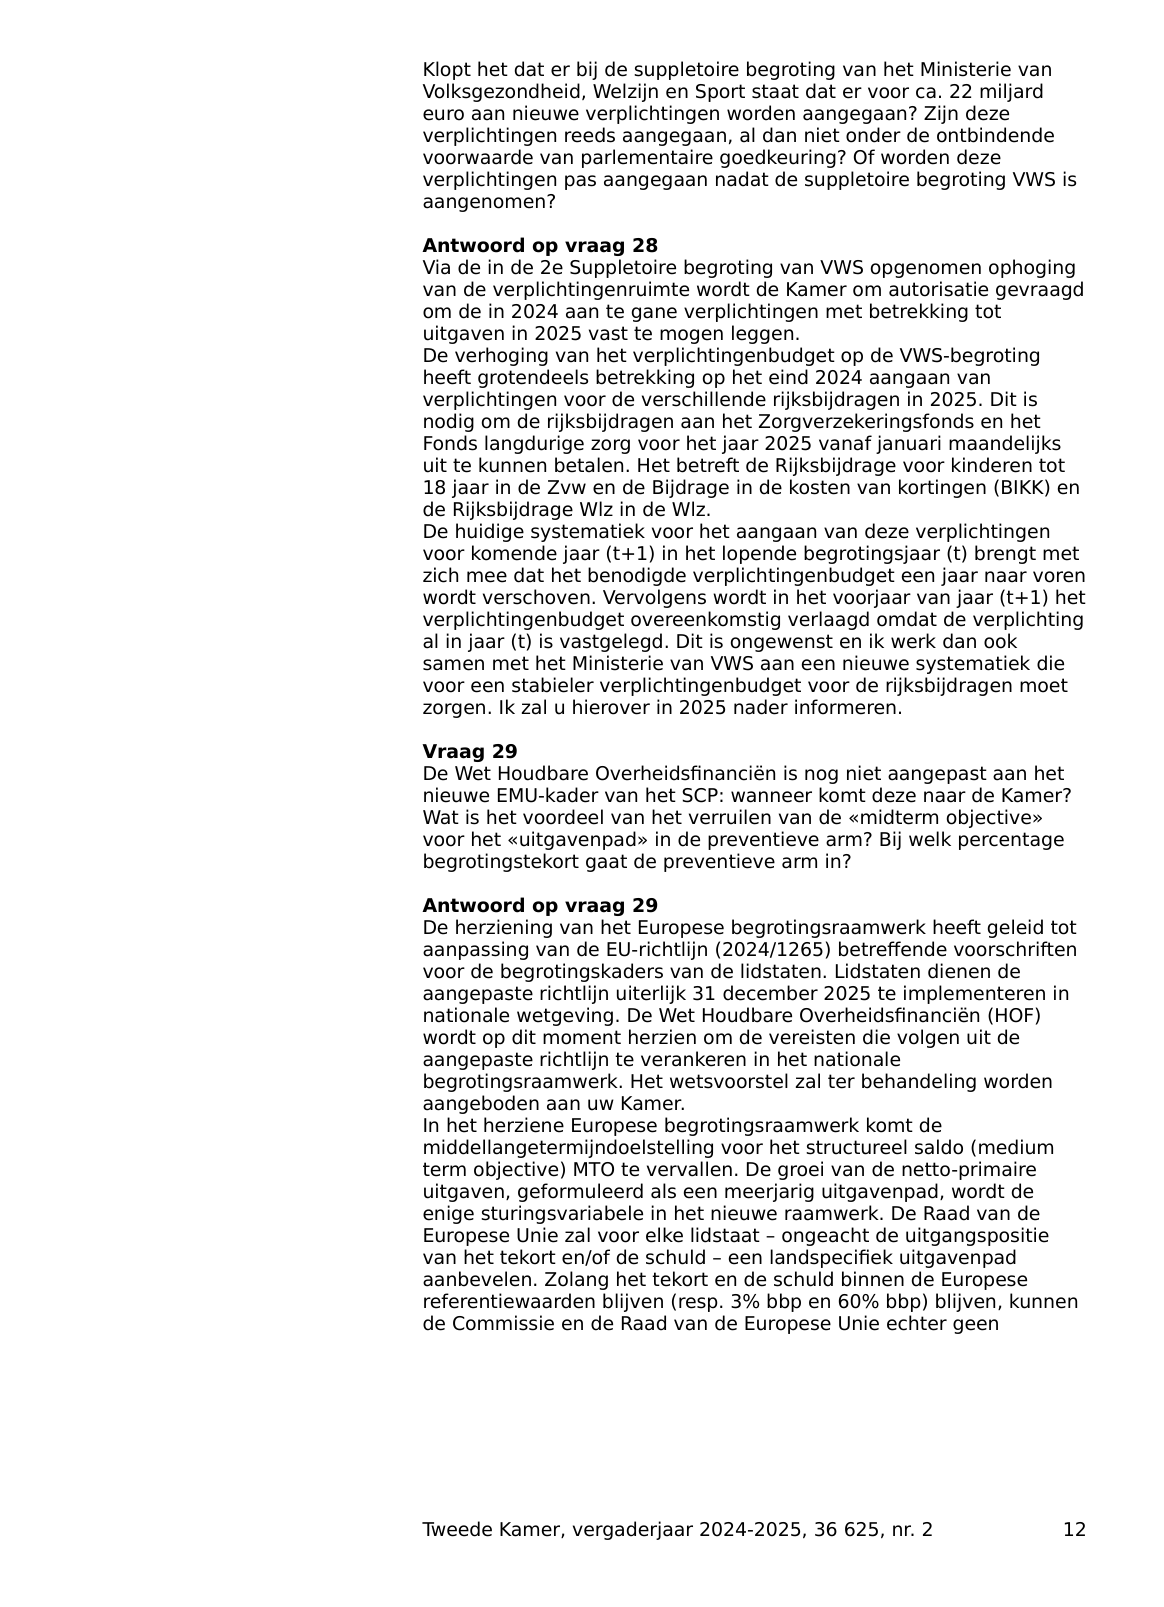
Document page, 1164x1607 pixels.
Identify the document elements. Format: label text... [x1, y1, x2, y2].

text De verhoging van het verplichtingenbudget op de VWS-begroting heeft grotendeels betrekking op het eind 2024 aangaan van verplichtingen voor de verschillende rijksbijdragen in 2025. Dit is nodig om de rijksbijdragen aan het Zorgverzekeringsfonds en het Fonds langdurige zorg voor het jaar 2025 vanaf januari maandelijks uit te kunnen betalen. Het betreft de Rijksbijdrage voor kinderen tot 18 jaar in de Zvw en de Bijdrage in de kosten van kortingen (BIKK) en de Rijksbijdrage Wlz in de Wlz. [422, 345, 1087, 521]
text Antwoord op vraag 29 [422, 895, 1087, 917]
text De huidige systematiek voor het aangaan van deze verplichtingen voor komende jaar (t+1) in het lopende begrotingsjaar (t) brengt met zich mee dat het benodigde verplichtingenbudget een jaar naar voren wordt verschoven. Vervolgens wordt in het voorjaar van jaar (t+1) het verplichtingenbudget overeenkomstig verlaagd omdat de verplichting al in jaar (t) is vastgelegd. Dit is ongewenst en ik werk dan ook samen met het Ministerie van VWS aan een nieuwe systematiek die voor een stabieler verplichtingenbudget voor de rijksbijdragen moet zorgen. Ik zal u hierover in 2025 nader informeren. [422, 521, 1087, 719]
text De herziening van het Europese begrotingsraamwerk heeft geleid tot aanpassing van de EU-richtlijn (2024/1265) betreffende voorschriften voor de begrotingskaders van de lidstaten. Lidstaten dienen de aangepaste richtlijn uiterlijk 31 december 2025 te implementeren in nationale wetgeving. De Wet Houdbare Overheidsfinanciën (HOF) wordt op dit moment herzien om de vereisten die volgen uit de aangepaste richtlijn te verankeren in het nationale begrotingsraamwerk. Het wetsvoorstel zal ter behandeling worden aangeboden aan uw Kamer. [422, 917, 1087, 1115]
text In het herziene Europese begrotingsraamwerk komt de middellangetermijndoelstelling voor het structureel saldo (medium term objective) MTO te vervallen. De groei van de netto-primaire uitgaven, geformuleerd als een meerjarig uitgavenpad, wordt de enige sturingsvariabele in het nieuwe raamwerk. De Raad van de Europese Unie zal voor elke lidstaat – ongeacht de uitgangspositie van het tekort en/of de schuld – een landspecifiek uitgavenpad aanbevelen. Zolang het tekort en de schuld binnen de Europese referentiewaarden blijven (resp. 3% bbp en 60% bbp) blijven, kunnen de Commissie en de Raad van de Europese Unie echter geen [422, 1115, 1087, 1334]
text De Wet Houdbare Overheidsfinanciën is nog niet aangepast aan het nieuwe EMU-kader van het SCP: wanneer komt deze naar de Kamer? Wat is het voordeel van het verruilen van de «midterm objective» voor het «uitgavenpad» in de preventieve arm? Bij welk percentage begrotingstekort gaat de preventieve arm in? [422, 763, 1087, 873]
text Via de in de 2e Suppletoire begroting van VWS opgenomen ophoging van de verplichtingenruimte wordt de Kamer om autorisatie gevraagd om de in 2024 aan te gane verplichtingen met betrekking tot uitgaven in 2025 vast te mogen leggen. [422, 257, 1087, 345]
text Antwoord op vraag 28 [422, 235, 1087, 257]
text Vraag 29 [422, 741, 1087, 763]
text Klopt het dat er bij de suppletoire begroting van het Ministerie van Volksgezondheid, Welzijn en Sport staat dat er voor ca. 22 miljard euro aan nieuwe verplichtingen worden aangegaan? Zijn deze verplichtingen reeds aangegaan, al dan niet onder de ontbindende voorwaarde van parlementaire goedkeuring? Of worden deze verplichtingen pas aangegaan nadat de suppletoire begroting VWS is aangenomen? [422, 59, 1087, 213]
